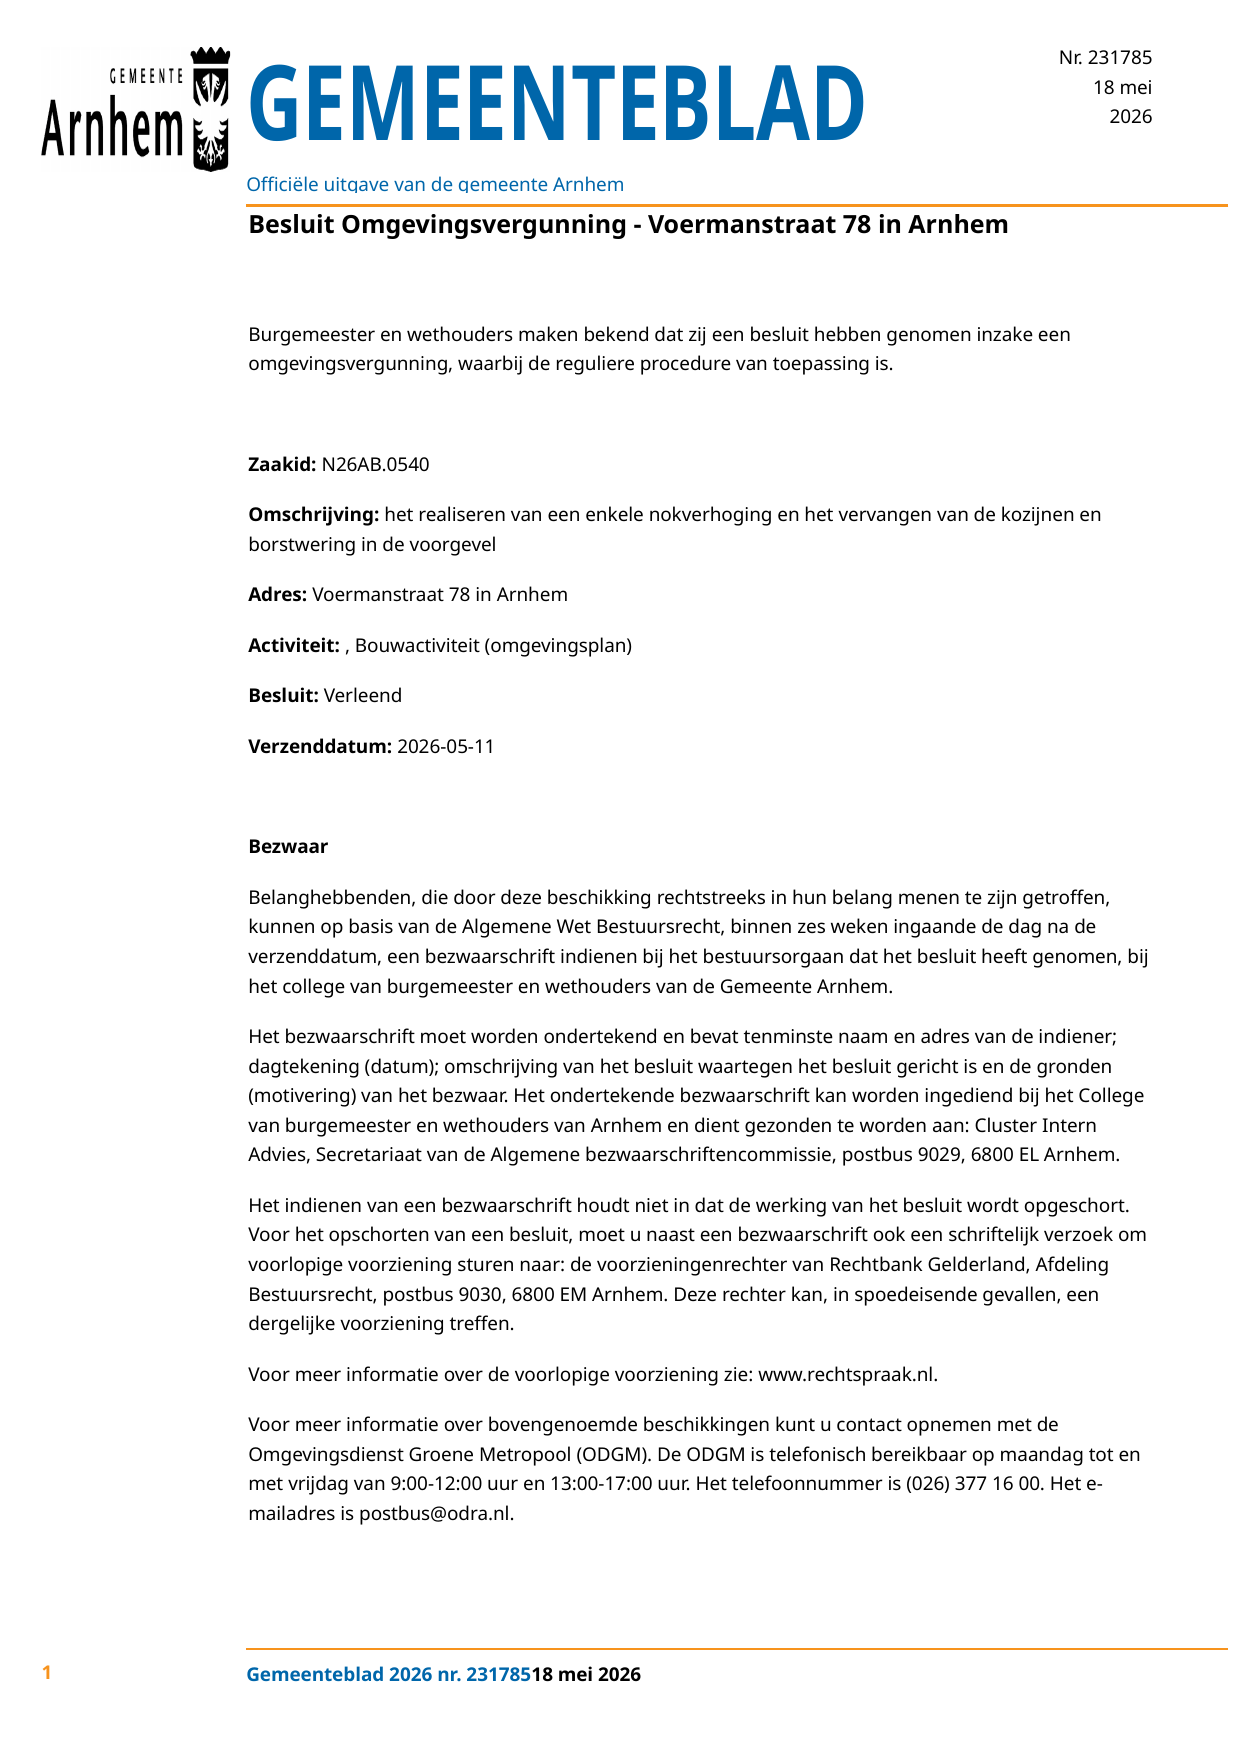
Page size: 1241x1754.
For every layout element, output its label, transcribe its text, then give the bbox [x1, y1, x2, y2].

text Voor meer informatie over bovengenoemde beschikkingen kunt u contact opnemen met de Omgevingsdienst Groene Metropool (ODGM). De ODGM is telefonisch bereikbaar op maandag tot en met vrijdag van 9:00-12:00 uur en 13:00-17:00 uur. Het telefoonnummer is (026) 377 16 00. Het e-mailadres is postbus@odra.nl. [248, 1411, 1152, 1526]
text Activiteit: , Bouwactiviteit (omgevingsplan) [248, 632, 1152, 658]
text Burgemeester en wethouders maken bekend dat zij een besluit hebben genomen inzake een omgevingsvergunning, waarbij de reguliere procedure van toepassing is. [248, 321, 1152, 376]
text Besluit Omgevingsvergunning - Voermanstraat 78 in Arnhem [248, 207, 1152, 241]
text Het bezwaarschrift moet worden ondertekend en bevat tenminste naam en adres van de indiener; dagtekening (datum); omschrijving van het besluit waartegen het besluit gericht is en de gronden (motivering) van het bezwaar. Het ondertekende bezwaarschrift kan worden ingediend bij het College van burgemeester en wethouders van Arnhem en dient gezonden te worden aan: Cluster Intern Advies, Secretariaat van de Algemene bezwaarschriftencommissie, postbus 9029, 6800 EL Arnhem. [248, 1023, 1152, 1167]
text Adres: Voermanstraat 78 in Arnhem [248, 582, 1152, 607]
text Verzenddatum: 2026-05-11 [248, 733, 1152, 758]
text Omschrijving: het realiseren van een enkele nokverhoging en het vervangen van de kozijnen en borstwering in de voorgevel [248, 502, 1152, 557]
text Het indienen van een bezwaarschrift houdt niet in dat de werking van het besluit wordt opgeschort. Voor het opschorten van een besluit, moet u naast een bezwaarschrift ook een schriftelijk verzoek om voorlopige voorziening sturen naar: de voorzieningenrechter van Rechtbank Gelderland, Afdeling Bestuursrecht, postbus 9030, 6800 EM Arnhem. Deze rechter kan, in spoedeisende gevallen, een dergelijke voorziening treffen. [248, 1192, 1152, 1336]
text Voor meer informatie over de voorlopige voorziening zie: www.rechtspraak.nl. [248, 1361, 1152, 1386]
text Bezwaar [248, 834, 1152, 859]
picture [41, 47, 231, 172]
text Besluit: Verleend [248, 682, 1152, 708]
text Belanghebbenden, die door deze beschikking rechtstreeks in hun belang menen te zijn getroffen, kunnen op basis van de Algemene Wet Bestuursrecht, binnen zes weken ingaande de dag na de verzenddatum, een bezwaarschrift indienen bij het bestuursorgaan dat het besluit heeft genomen, bij het college van burgemeester en wethouders van de Gemeente Arnhem. [248, 884, 1152, 998]
text Zaakid: N26AB.0540 [248, 451, 1152, 477]
